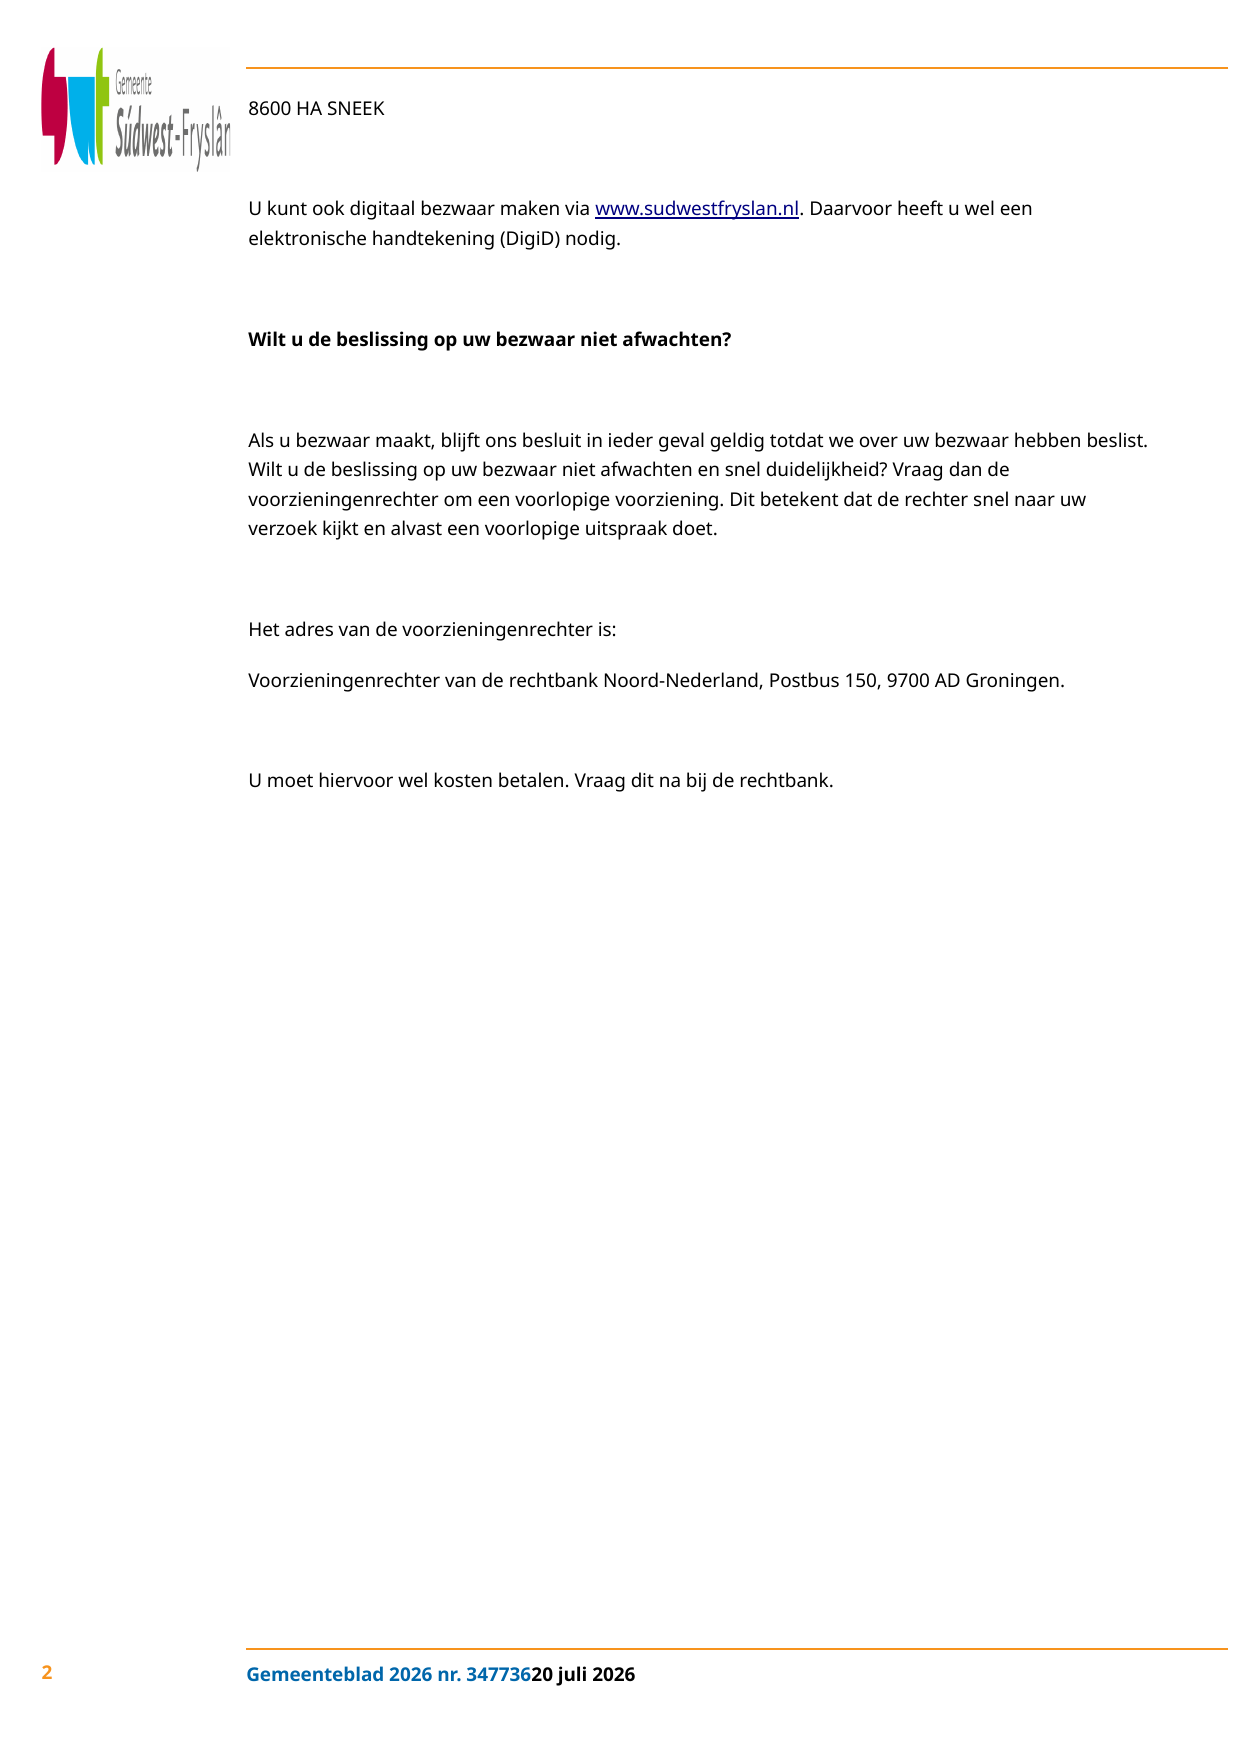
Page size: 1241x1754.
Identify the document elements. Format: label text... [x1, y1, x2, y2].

text Voorzieningenrechter van de rechtbank Noord-Nederland, Postbus 150, 9700 AD Groningen. [248, 667, 1152, 693]
text Als u bezwaar maakt, blijft ons besluit in ieder geval geldig totdat we over uw bezwaar hebben beslist. Wilt u de beslissing op uw bezwaar niet afwachten en snel duidelijkheid? Vraag dan de voorzieningenrechter om een voorlopige voorziening. Dit betekent dat de rechter snel naar uw verzoek kijkt en alvast een voorlopige uitspraak doet. [248, 427, 1152, 541]
text 8600 HA SNEEK [248, 95, 1152, 121]
text Het adres van de voorzieningenrechter is: [248, 616, 1152, 642]
picture [41, 47, 231, 172]
text U kunt ook digitaal bezwaar maken via www.sudwestfryslan.nl. Daarvoor heeft u wel een elektronische handtekening (DigiD) nodig. [248, 196, 1152, 251]
text U moet hiervoor wel kosten betalen. Vraag dit na bij de rechtbank. [248, 768, 1152, 793]
text Wilt u de beslissing op uw bezwaar niet afwachten? [248, 326, 1152, 352]
